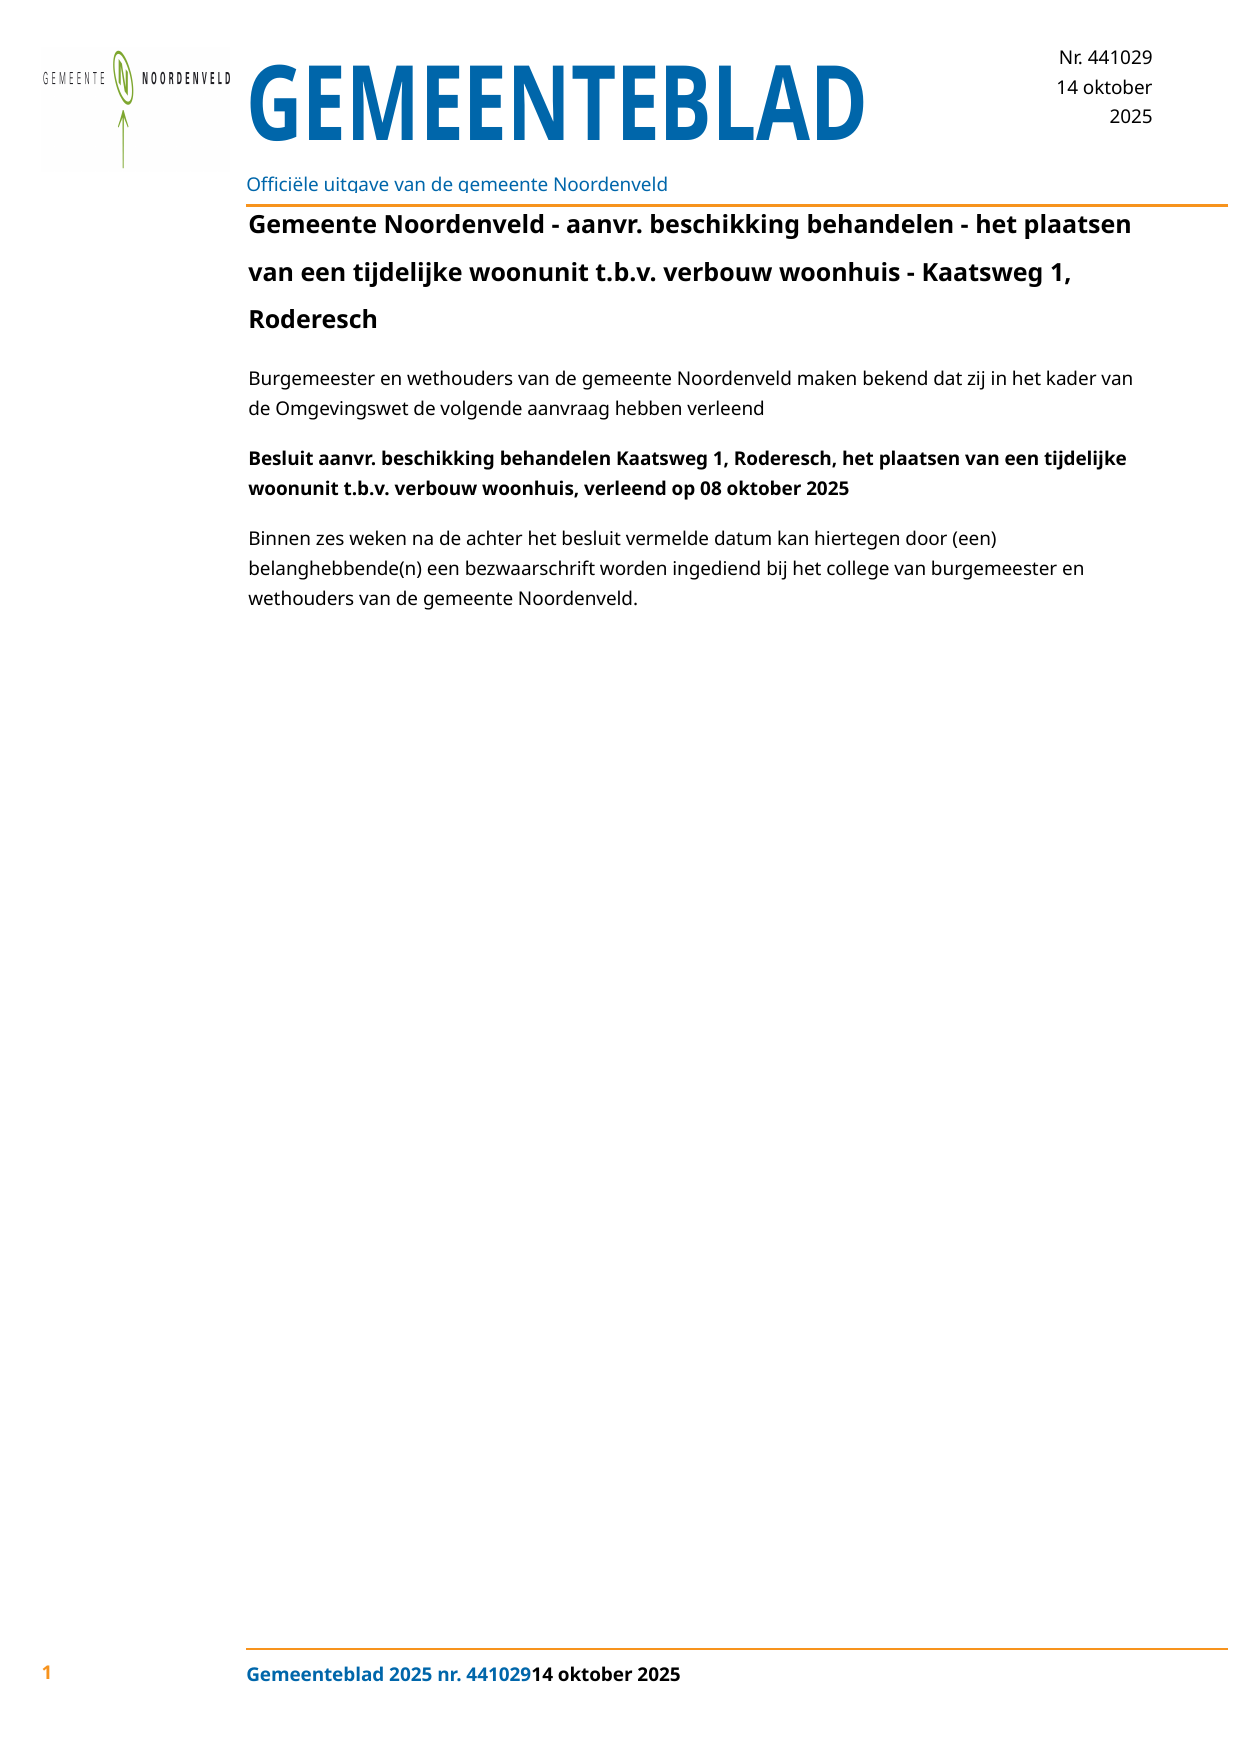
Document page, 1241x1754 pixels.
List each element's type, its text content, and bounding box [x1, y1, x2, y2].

text Burgemeester en wethouders van de gemeente Noordenveld maken bekend dat zij in het kader van de Omgevingswet de volgende aanvraag hebben verleend [248, 366, 1152, 421]
text Besluit aanvr. beschikking behandelen Kaatsweg 1, Roderesch, het plaatsen van een tijdelijke woonunit t.b.v. verbouw woonhuis, verleend op 08 oktober 2025 [248, 446, 1152, 501]
text Gemeente Noordenveld - aanvr. beschikking behandelen - het plaatsen van een tijdelijke woonunit t.b.v. verbouw woonhuis - Kaatsweg 1, Roderesch [248, 207, 1152, 336]
text Binnen zes weken na de achter het besluit vermelde datum kan hiertegen door (een) belanghebbende(n) een bezwaarschrift worden ingediend bij het college van burgemeester en wethouders van de gemeente Noordenveld. [248, 526, 1152, 610]
picture [41, 47, 231, 172]
